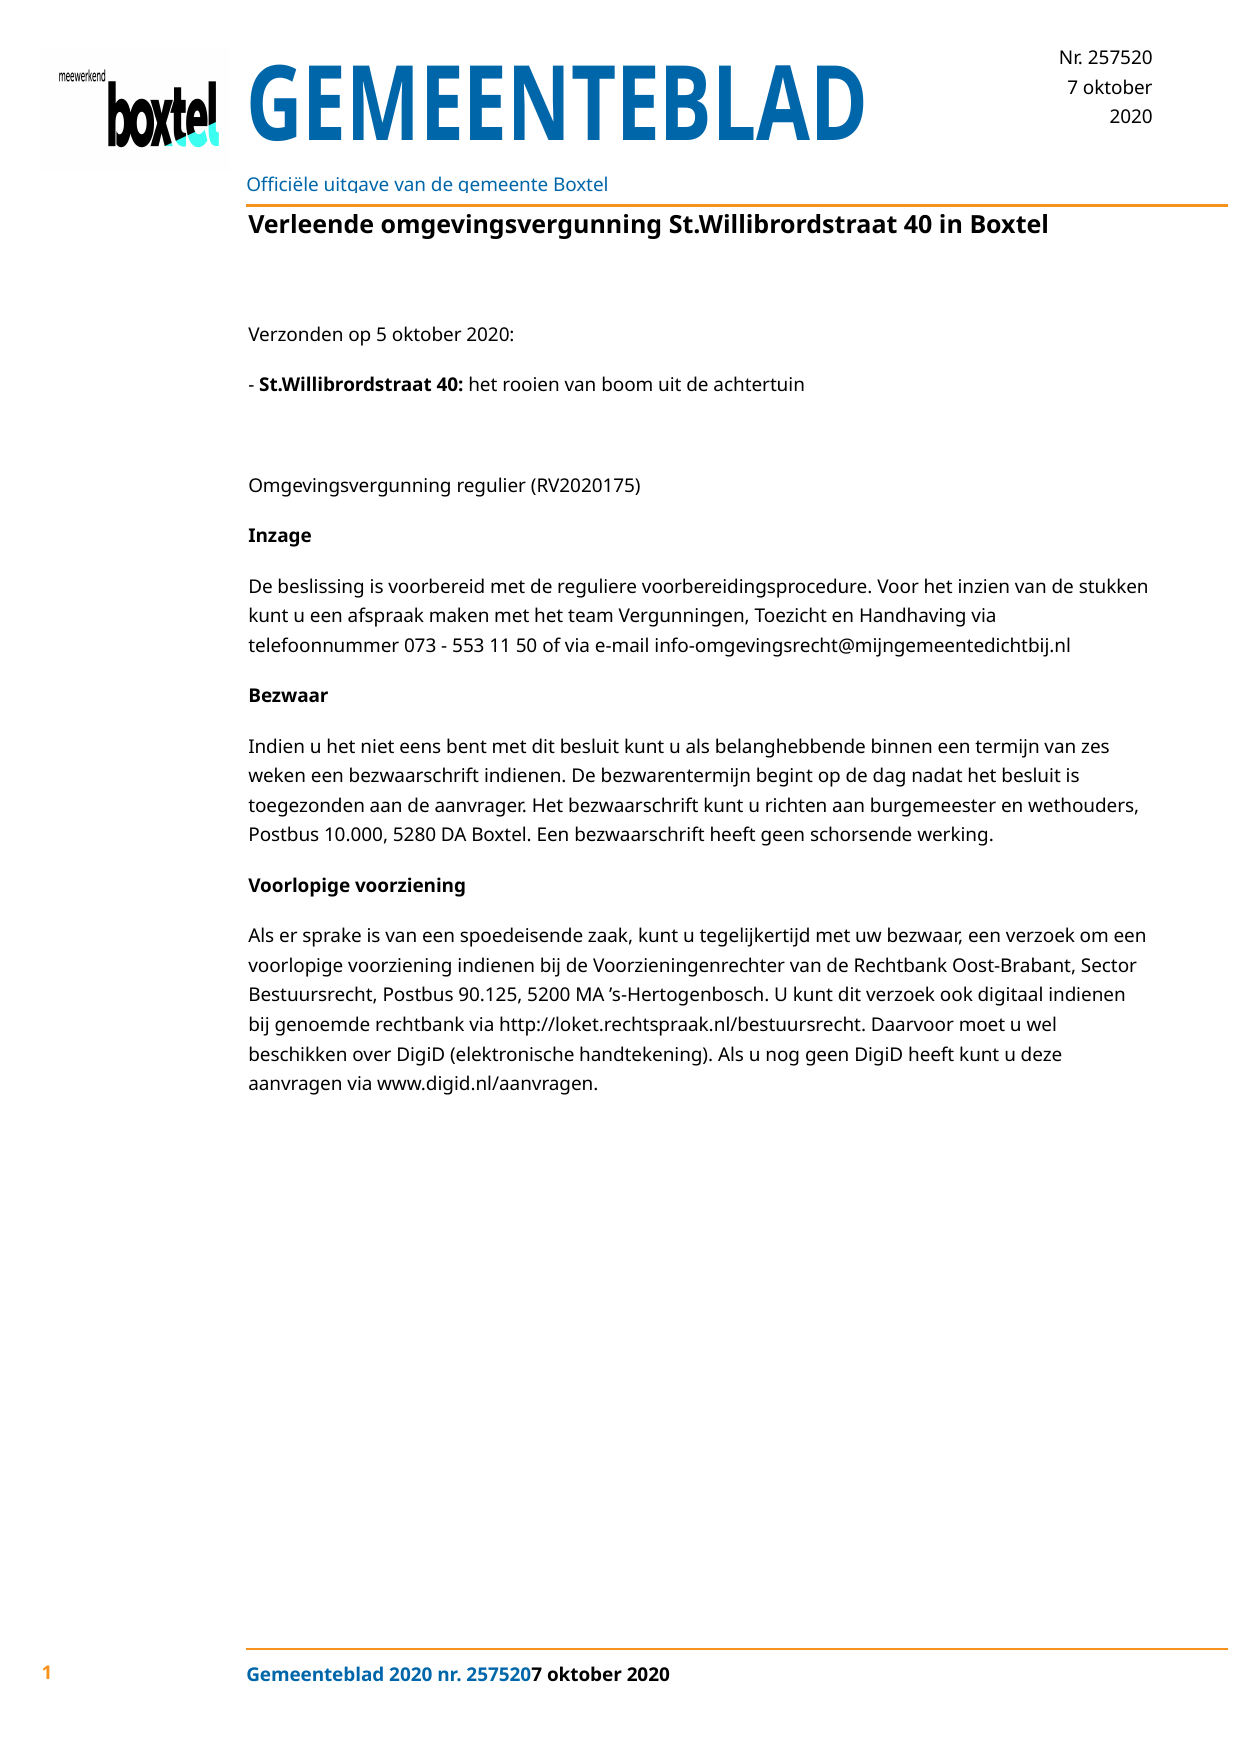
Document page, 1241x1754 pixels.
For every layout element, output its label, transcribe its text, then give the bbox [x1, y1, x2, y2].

text Indien u het niet eens bent met dit besluit kunt u als belanghebbende binnen een termijn van zes weken een bezwaarschrift indienen. De bezwarentermijn begint op de dag nadat het besluit is toegezonden aan de aanvrager. Het bezwaarschrift kunt u richten aan burgemeester en wethouders, Postbus 10.000, 5280 DA Boxtel. Een bezwaarschrift heeft geen schorsende werking. [248, 733, 1152, 847]
text De beslissing is voorbereid met de reguliere voorbereidingsprocedure. Voor het inzien van de stukken kunt u een afspraak maken met het team Vergunningen, Toezicht en Handhaving via telefoonnummer 073 - 553 11 50 of via e-mail info-omgevingsrecht@mijngemeentedichtbij.nl [248, 573, 1152, 658]
text Als er sprake is van een spoedeisende zaak, kunt u tegelijkertijd met uw bezwaar, een verzoek om een voorlopige voorziening indienen bij de Voorzieningenrechter van de Rechtbank Oost-Brabant, Sector Bestuursrecht, Postbus 90.125, 5200 MA ’s-Hertogenbosch. U kunt dit verzoek ook digitaal indienen bij genoemde rechtbank via http://loket.rechtspraak.nl/bestuursrecht. Daarvoor moet u wel beschikken over DigiD (elektronische handtekening). Als u nog geen DigiD heeft kunt u deze aanvragen via www.digid.nl/aanvragen. [248, 922, 1152, 1096]
text Inzage [248, 522, 1152, 548]
text Verleende omgevingsvergunning St.Willibrordstraat 40 in Boxtel [248, 207, 1152, 241]
text Bezwaar [248, 682, 1152, 708]
picture [41, 47, 231, 172]
text - St.Willibrordstraat 40: het rooien van boom uit de achtertuin [248, 371, 1152, 397]
text Omgevingsvergunning regulier (RV2020175) [248, 472, 1152, 498]
text Verzonden op 5 oktober 2020: [248, 321, 1152, 346]
text Voorlopige voorziening [248, 872, 1152, 898]
